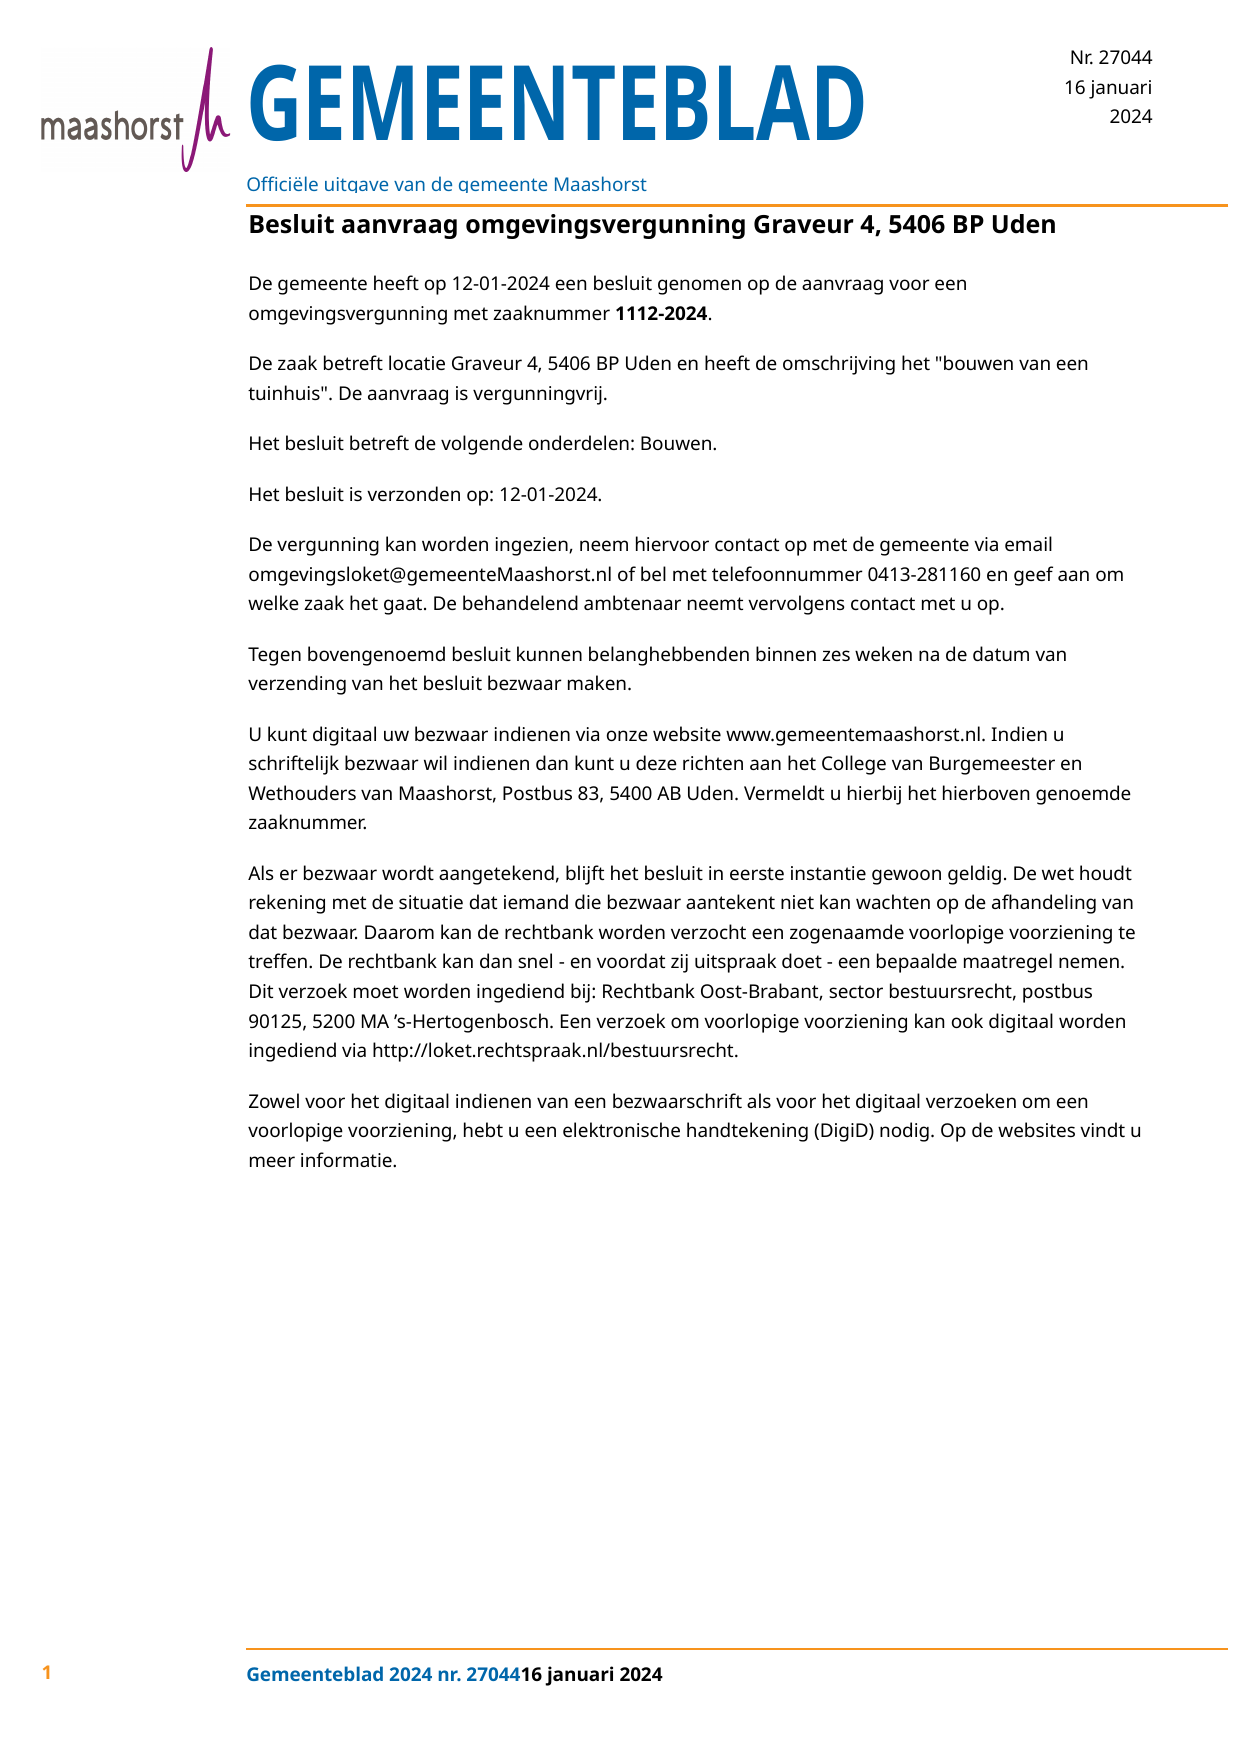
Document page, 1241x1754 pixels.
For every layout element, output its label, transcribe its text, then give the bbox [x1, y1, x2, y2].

text Het besluit is verzonden op: 12-01-2024. [248, 481, 1152, 506]
text De vergunning kan worden ingezien, neem hiervoor contact op met de gemeente via email omgevingsloket@gemeenteMaashorst.nl of bel met telefoonnummer 0413-281160 en geef aan om welke zaak het gaat. De behandelend ambtenaar neemt vervolgens contact met u op. [248, 531, 1152, 616]
text Tegen bovengenoemd besluit kunnen belanghebbenden binnen zes weken na de datum van verzending van het besluit bezwaar maken. [248, 641, 1152, 696]
text U kunt digitaal uw bezwaar indienen via onze website www.gemeentemaashorst.nl. Indien u schriftelijk bezwaar wil indienen dan kunt u deze richten aan het College van Burgemeester en Wethouders van Maashorst, Postbus 83, 5400 AB Uden. Vermeldt u hierbij het hierboven genoemde zaaknummer. [248, 721, 1152, 835]
text Besluit aanvraag omgevingsvergunning Graveur 4, 5406 BP Uden [248, 207, 1152, 241]
text Zowel voor het digitaal indienen van een bezwaarschrift als voor het digitaal verzoeken om een voorlopige voorziening, hebt u een elektronische handtekening (DigiD) nodig. Op de websites vindt u meer informatie. [248, 1088, 1152, 1173]
picture [41, 47, 231, 172]
text De gemeente heeft op 12-01-2024 een besluit genomen op de aanvraag voor een omgevingsvergunning met zaaknummer 1112-2024. [248, 270, 1152, 326]
text Als er bezwaar wordt aangetekend, blijft het besluit in eerste instantie gewoon geldig. De wet houdt rekening met de situatie dat iemand die bezwaar aantekent niet kan wachten op de afhandeling van dat bezwaar. Daarom kan de rechtbank worden verzocht een zogenaamde voorlopige voorziening te treffen. De rechtbank kan dan snel - en voordat zij uitspraak doet - een bepaalde maatregel nemen. Dit verzoek moet worden ingediend bij: Rechtbank Oost-Brabant, sector bestuursrecht, postbus 90125, 5200 MA ’s-Hertogenbosch. Een verzoek om voorlopige voorziening kan ook digitaal worden ingediend via http://loket.rechtspraak.nl/bestuursrecht. [248, 860, 1152, 1063]
text De zaak betreft locatie Graveur 4, 5406 BP Uden en heeft de omschrijving het "bouwen van een tuinhuis". De aanvraag is vergunningvrij. [248, 350, 1152, 406]
text Het besluit betreft de volgende onderdelen: Bouwen. [248, 430, 1152, 456]
